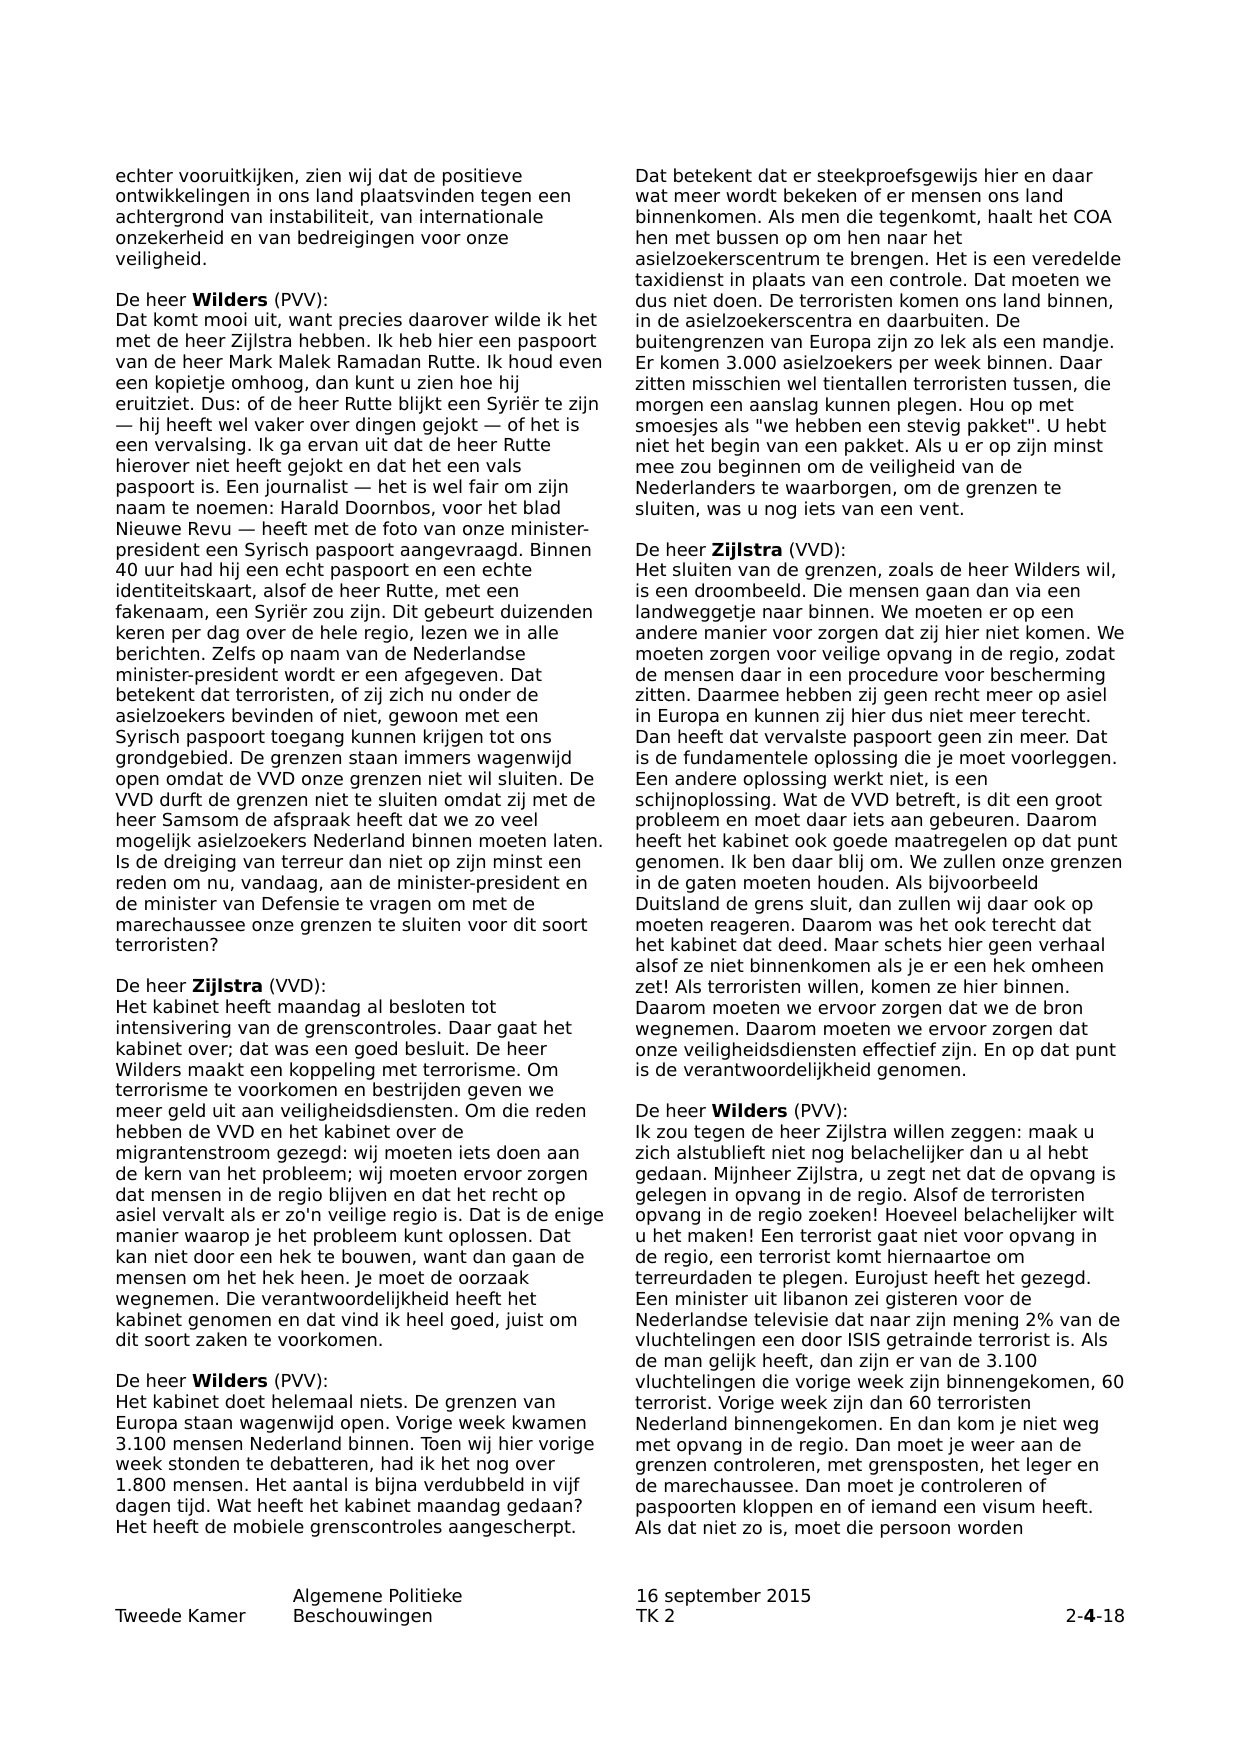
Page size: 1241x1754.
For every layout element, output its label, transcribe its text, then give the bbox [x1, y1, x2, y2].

text De heer Wilders (PVV): [635, 1101, 1125, 1122]
text Het kabinet heeft maandag al besloten tot intensivering van de grenscontroles. Daar gaat het kabinet over; dat was een goed besluit. De heer Wilders maakt een koppeling met terrorisme. Om terrorisme te voorkomen en bestrijden geven we meer geld uit aan veiligheidsdiensten. Om die reden hebben de VVD en het kabinet over de migrantenstroom gezegd: wij moeten iets doen aan de kern van het probleem; wij moeten ervoor zorgen dat mensen in de regio blijven en dat het recht op asiel vervalt als er zo'n veilige regio is. Dat is de enige manier waarop je het probleem kunt oplossen. Dat kan niet door een hek te bouwen, want dan gaan de mensen om het hek heen. Je moet de oorzaak wegnemen. Die verantwoordelijkheid heeft het kabinet genomen en dat vind ik heel goed, juist om dit soort zaken te voorkomen. [115, 997, 605, 1351]
text De heer Wilders (PVV): [115, 1371, 605, 1392]
text Dat komt mooi uit, want precies daarover wilde ik het met de heer Zijlstra hebben. Ik heb hier een paspoort van de heer Mark Malek Ramadan Rutte. Ik houd even een kopietje omhoog, dan kunt u zien hoe hij eruitziet. Dus: of de heer Rutte blijkt een Syriër te zijn — hij heeft wel vaker over dingen gejokt — of het is een vervalsing. Ik ga ervan uit dat de heer Rutte hierover niet heeft gejokt en dat het een vals paspoort is. Een journalist — het is wel fair om zijn naam te noemen: Harald Doornbos, voor het blad Nieuwe Revu — heeft met de foto van onze minister-president een Syrisch paspoort aangevraagd. Binnen 40 uur had hij een echt paspoort en een echte identiteitskaart, alsof de heer Rutte, met een fakenaam, een Syriër zou zijn. Dit gebeurt duizenden keren per dag over de hele regio, lezen we in alle berichten. Zelfs op naam van de Nederlandse minister-president wordt er een afgegeven. Dat betekent dat terroristen, of zij zich nu onder de asielzoekers bevinden of niet, gewoon met een Syrisch paspoort toegang kunnen krijgen tot ons grondgebied. De grenzen staan immers wagenwijd open omdat de VVD onze grenzen niet wil sluiten. De VVD durft de grenzen niet te sluiten omdat zij met de heer Samsom de afspraak heeft dat we zo veel mogelijk asielzoekers Nederland binnen moeten laten. Is de dreiging van terreur dan niet op zijn minst een reden om nu, vandaag, aan de minister-president en de minister van Defensie te vragen om met de marechaussee onze grenzen te sluiten voor dit soort terroristen? [115, 310, 605, 956]
text Het sluiten van de grenzen, zoals de heer Wilders wil, is een droombeeld. Die mensen gaan dan via een landweggetje naar binnen. We moeten er op een andere manier voor zorgen dat zij hier niet komen. We moeten zorgen voor veilige opvang in de regio, zodat de mensen daar in een procedure voor bescherming zitten. Daarmee hebben zij geen recht meer op asiel in Europa en kunnen zij hier dus niet meer terecht. Dan heeft dat vervalste paspoort geen zin meer. Dat is de fundamentele oplossing die je moet voorleggen. Een andere oplossing werkt niet, is een schijnoplossing. Wat de VVD betreft, is dit een groot probleem en moet daar iets aan gebeuren. Daarom heeft het kabinet ook goede maatregelen op dat punt genomen. Ik ben daar blij om. We zullen onze grenzen in de gaten moeten houden. Als bijvoorbeeld Duitsland de grens sluit, dan zullen wij daar ook op moeten reageren. Daarom was het ook terecht dat het kabinet dat deed. Maar schets hier geen verhaal alsof ze niet binnenkomen als je er een hek omheen zet! Als terroristen willen, komen ze hier binnen. Daarom moeten we ervoor zorgen dat we de bron wegnemen. Daarom moeten we ervoor zorgen dat onze veiligheidsdiensten effectief zijn. En op dat punt is de verantwoordelijkheid genomen. [635, 560, 1125, 1081]
text De heer Zijlstra (VVD): [115, 976, 605, 997]
text Het kabinet doet helemaal niets. De grenzen van Europa staan wagenwijd open. Vorige week kwamen 3.100 mensen Nederland binnen. Toen wij hier vorige week stonden te debatteren, had ik het nog over 1.800 mensen. Het aantal is bijna verdubbeld in vijf dagen tijd. Wat heeft het kabinet maandag gedaan? Het heeft de mobiele grenscontroles aangescherpt. [115, 1392, 605, 1537]
text De heer Zijlstra (VVD): [635, 539, 1125, 560]
text echter vooruitkijken, zien wij dat de positieve ontwikkelingen in ons land plaatsvinden tegen een achtergrond van instabiliteit, van internationale onzekerheid en van bedreigingen voor onze veiligheid. [115, 165, 605, 269]
text Ik zou tegen de heer Zijlstra willen zeggen: maak u zich alstublieft niet nog belachelijker dan u al hebt gedaan. Mijnheer Zijlstra, u zegt net dat de opvang is gelegen in opvang in de regio. Alsof de terroristen opvang in de regio zoeken! Hoeveel belachelijker wilt u het maken! Een terrorist gaat niet voor opvang in de regio, een terrorist komt hiernaartoe om terreurdaden te plegen. Eurojust heeft het gezegd. Een minister uit libanon zei gisteren voor de Nederlandse televisie dat naar zijn mening 2% van de vluchtelingen een door ISIS getrainde terrorist is. Als de man gelijk heeft, dan zijn er van de 3.100 vluchtelingen die vorige week zijn binnengekomen, 60 terrorist. Vorige week zijn dan 60 terroristen Nederland binnengekomen. En dan kom je niet weg met opvang in de regio. Dan moet je weer aan de grenzen controleren, met grensposten, het leger en de marechaussee. Dan moet je controleren of paspoorten kloppen en of iemand een visum heeft. Als dat niet zo is, moet die persoon worden [635, 1122, 1125, 1538]
text De heer Wilders (PVV): [115, 289, 605, 310]
text Dat betekent dat er steekproefsgewijs hier en daar wat meer wordt bekeken of er mensen ons land binnenkomen. Als men die tegenkomt, haalt het COA hen met bussen op om hen naar het asielzoekerscentrum te brengen. Het is een veredelde taxidienst in plaats van een controle. Dat moeten we dus niet doen. De terroristen komen ons land binnen, in de asielzoekerscentra en daarbuiten. De buitengrenzen van Europa zijn zo lek als een mandje. Er komen 3.000 asielzoekers per week binnen. Daar zitten misschien wel tientallen terroristen tussen, die morgen een aanslag kunnen plegen. Hou op met smoesjes als "we hebben een stevig pakket". U hebt niet het begin van een pakket. Als u er op zijn minst mee zou beginnen om de veiligheid van de Nederlanders te waarborgen, om de grenzen te sluiten, was u nog iets van een vent. [635, 165, 1125, 519]
